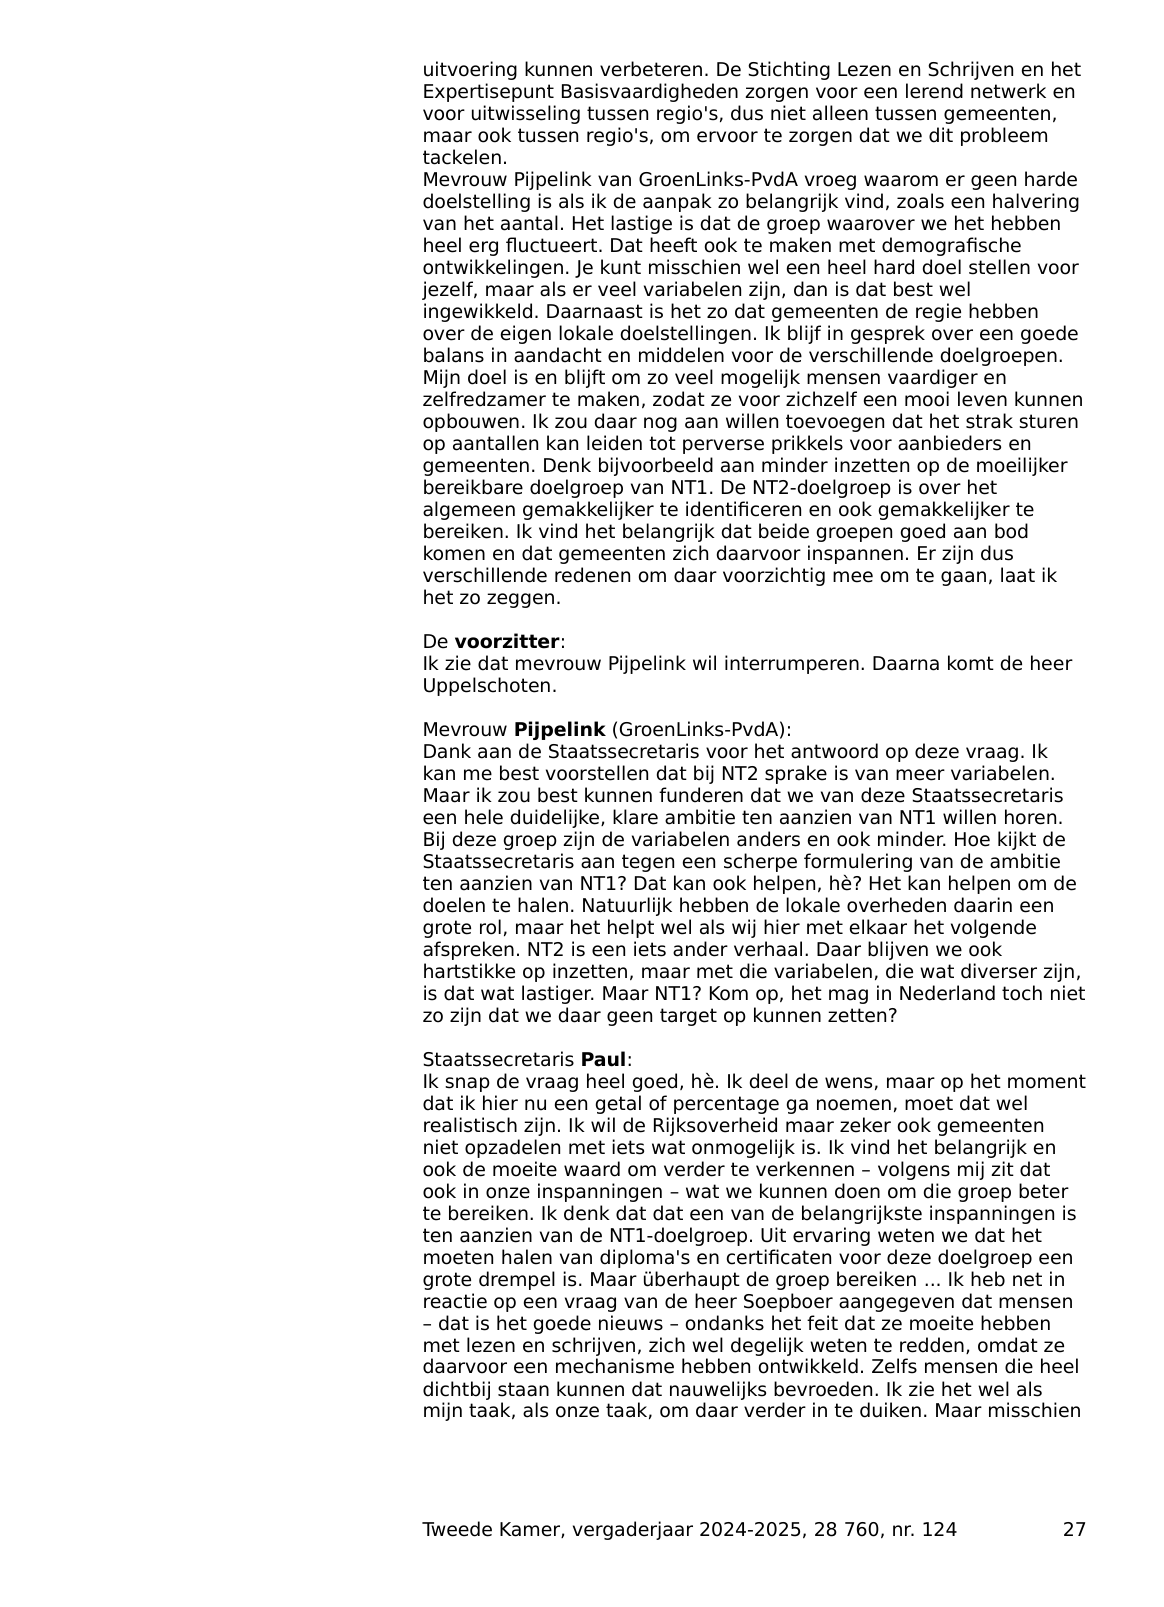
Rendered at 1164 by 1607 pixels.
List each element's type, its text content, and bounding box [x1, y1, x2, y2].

text Mevrouw Pijpelink van GroenLinks-PvdA vroeg waarom er geen harde doelstelling is als ik de aanpak zo belangrijk vind, zoals een halvering van het aantal. Het lastige is dat de groep waarover we het hebben heel erg fluctueert. Dat heeft ook te maken met demografische ontwikkelingen. Je kunt misschien wel een heel hard doel stellen voor jezelf, maar als er veel variabelen zijn, dan is dat best wel ingewikkeld. Daarnaast is het zo dat gemeenten de regie hebben over de eigen lokale doelstellingen. Ik blijf in gesprek over een goede balans in aandacht en middelen voor de verschillende doelgroepen. Mijn doel is en blijft om zo veel mogelijk mensen vaardiger en zelfredzamer te maken, zodat ze voor zichzelf een mooi leven kunnen opbouwen. Ik zou daar nog aan willen toevoegen dat het strak sturen op aantallen kan leiden tot perverse prikkels voor aanbieders en gemeenten. Denk bijvoorbeeld aan minder inzetten op de moeilijker bereikbare doelgroep van NT1. De NT2-doelgroep is over het algemeen gemakkelijker te identificeren en ook gemakkelijker te bereiken. Ik vind het belangrijk dat beide groepen goed aan bod komen en dat gemeenten zich daarvoor inspannen. Er zijn dus verschillende redenen om daar voorzichtig mee om te gaan, laat ik het zo zeggen. [422, 169, 1087, 608]
text uitvoering kunnen verbeteren. De Stichting Lezen en Schrijven en het Expertisepunt Basisvaardigheden zorgen voor een lerend netwerk en voor uitwisseling tussen regio's, dus niet alleen tussen gemeenten, maar ook tussen regio's, om ervoor te zorgen dat we dit probleem tackelen. [422, 59, 1087, 169]
text Dank aan de Staatssecretaris voor het antwoord op deze vraag. Ik kan me best voorstellen dat bij NT2 sprake is van meer variabelen. Maar ik zou best kunnen funderen dat we van deze Staatssecretaris een hele duidelijke, klare ambitie ten aanzien van NT1 willen horen. Bij deze groep zijn de variabelen anders en ook minder. Hoe kijkt de Staatssecretaris aan tegen een scherpe formulering van de ambitie ten aanzien van NT1? Dat kan ook helpen, hè? Het kan helpen om de doelen te halen. Natuurlijk hebben de lokale overheden daarin een grote rol, maar het helpt wel als wij hier met elkaar het volgende afspreken. NT2 is een iets ander verhaal. Daar blijven we ook hartstikke op inzetten, maar met die variabelen, die wat diverser zijn, is dat wat lastiger. Maar NT1? Kom op, het mag in Nederland toch niet zo zijn dat we daar geen target op kunnen zetten? [422, 741, 1087, 1027]
text Ik snap de vraag heel goed, hè. Ik deel de wens, maar op het moment dat ik hier nu een getal of percentage ga noemen, moet dat wel realistisch zijn. Ik wil de Rijksoverheid maar zeker ook gemeenten niet opzadelen met iets wat onmogelijk is. Ik vind het belangrijk en ook de moeite waard om verder te verkennen – volgens mij zit dat ook in onze inspanningen – wat we kunnen doen om die groep beter te bereiken. Ik denk dat dat een van de belangrijkste inspanningen is ten aanzien van de NT1-doelgroep. Uit ervaring weten we dat het moeten halen van diploma's en certificaten voor deze doelgroep een grote drempel is. Maar überhaupt de groep bereiken ... Ik heb net in reactie op een vraag van de heer Soepboer aangegeven dat mensen – dat is het goede nieuws – ondanks het feit dat ze moeite hebben met lezen en schrijven, zich wel degelijk weten te redden, omdat ze daarvoor een mechanisme hebben ontwikkeld. Zelfs mensen die heel dichtbij staan kunnen dat nauwelijks bevroeden. Ik zie het wel als mijn taak, als onze taak, om daar verder in te duiken. Maar misschien [422, 1071, 1087, 1422]
text Mevrouw Pijpelink (GroenLinks-PvdA): [422, 719, 1087, 741]
text Ik zie dat mevrouw Pijpelink wil interrumperen. Daarna komt de heer Uppelschoten. [422, 653, 1087, 697]
text Staatssecretaris Paul: [422, 1049, 1087, 1071]
text De voorzitter: [422, 631, 1087, 653]
